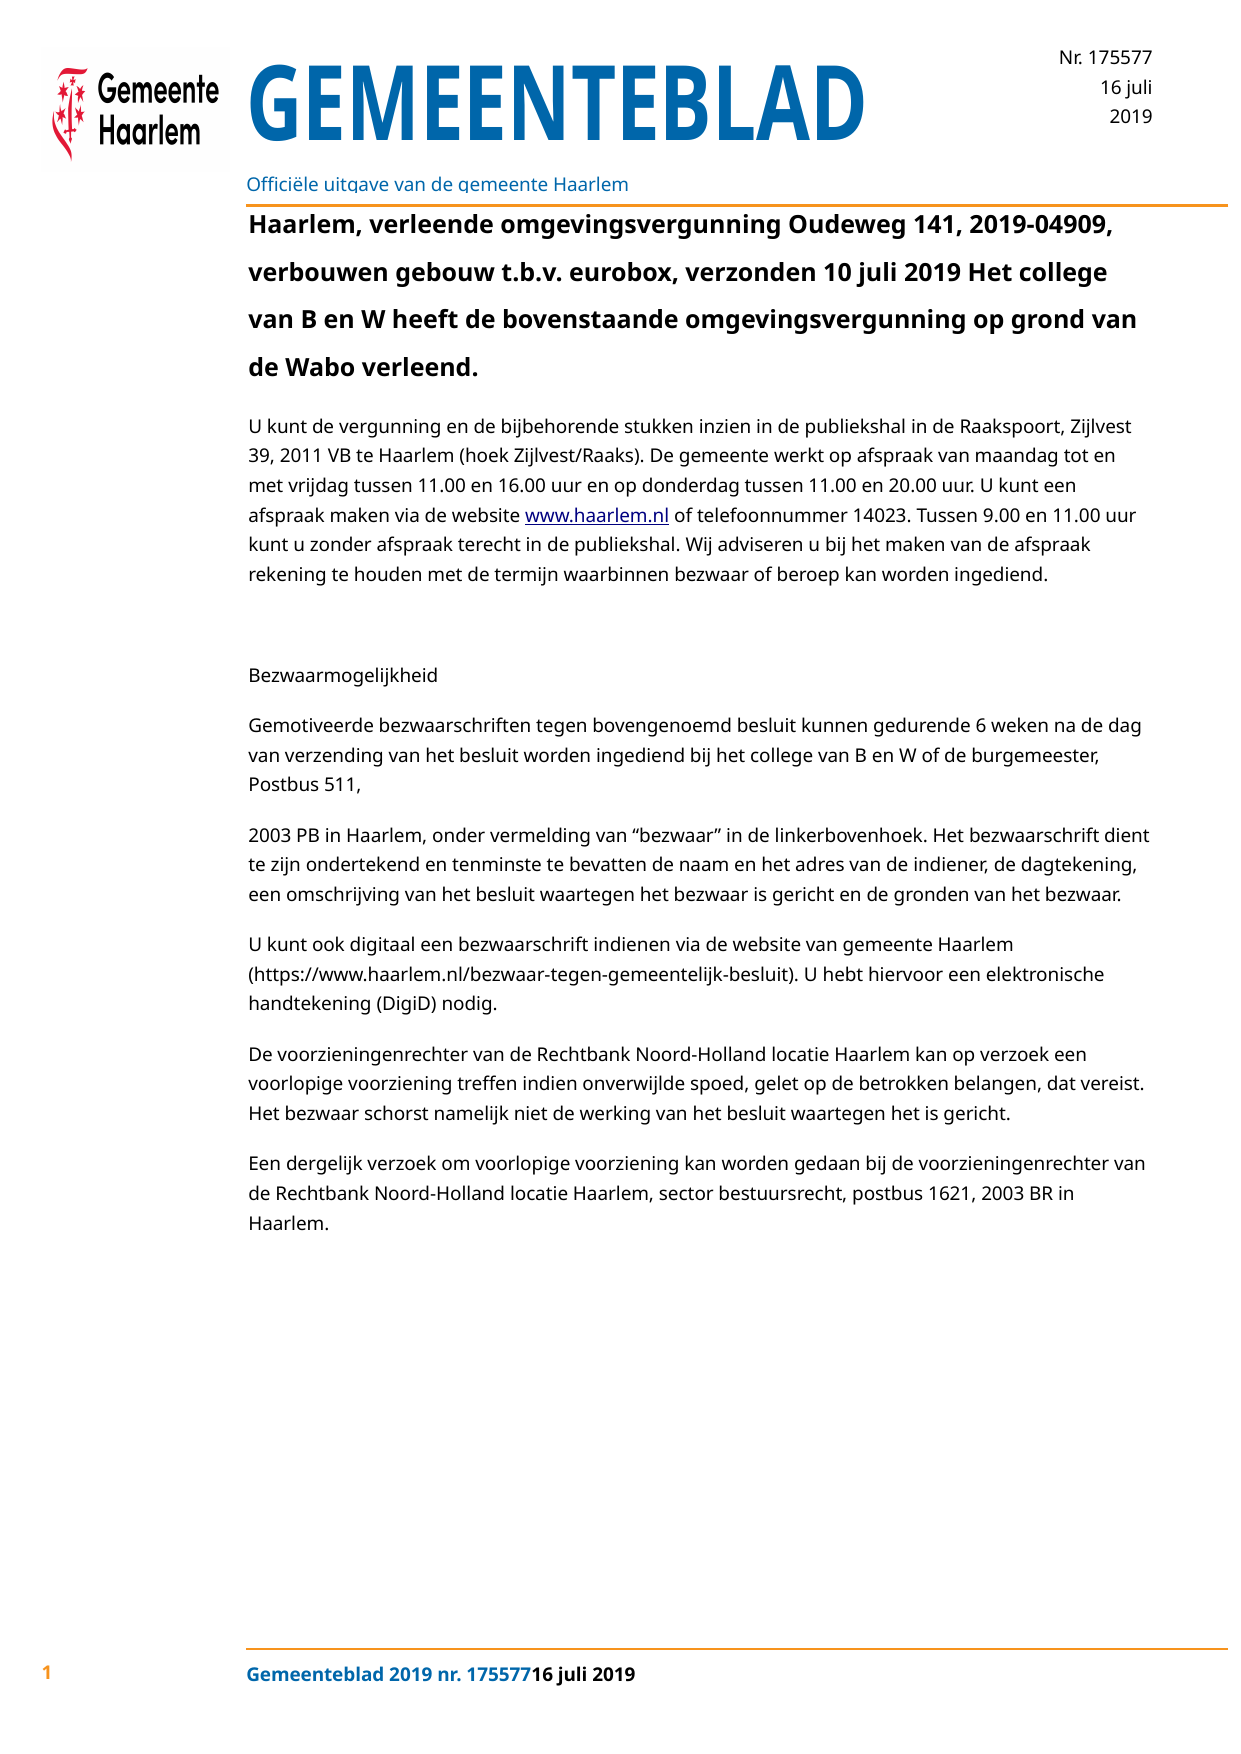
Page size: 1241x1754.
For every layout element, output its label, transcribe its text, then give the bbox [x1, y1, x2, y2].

text Haarlem, verleende omgevingsvergunning Oudeweg 141, 2019-04909, verbouwen gebouw t.b.v. eurobox, verzonden 10 juli 2019 Het college van B en W heeft de bovenstaande omgevingsvergunning op grond van de Wabo verleend. [248, 207, 1152, 384]
text U kunt de vergunning en de bijbehorende stukken inzien in de publiekshal in de Raakspoort, Zijlvest 39, 2011 VB te Haarlem (hoek Zijlvest/Raaks). De gemeente werkt op afspraak van maandag tot en met vrijdag tussen 11.00 en 16.00 uur en op donderdag tussen 11.00 en 20.00 uur. U kunt een afspraak maken via de website www.haarlem.nl of telefoonnummer 14023. Tussen 9.00 en 11.00 uur kunt u zonder afspraak terecht in de publiekshal. Wij adviseren u bij het maken van de afspraak rekening te houden met de termijn waarbinnen bezwaar of beroep kan worden ingediend. [248, 413, 1152, 587]
text Gemotiveerde bezwaarschriften tegen bovengenoemd besluit kunnen gedurende 6 weken na de dag van verzending van het besluit worden ingediend bij het college van B en W of de burgemeester, Postbus 511, [248, 712, 1152, 797]
text 2003 PB in Haarlem, onder vermelding van “bezwaar” in de linkerbovenhoek. Het bezwaarschrift dient te zijn ondertekend en tenminste te bevatten de naam en het adres van de indiener, de dagtekening, een omschrijving van het besluit waartegen het bezwaar is gericht en de gronden van het bezwaar. [248, 822, 1152, 907]
text De voorzieningenrechter van de Rechtbank Noord-Holland locatie Haarlem kan op verzoek een voorlopige voorziening treffen indien onverwijlde spoed, gelet op de betrokken belangen, dat vereist. Het bezwaar schorst namelijk niet de werking van het besluit waartegen het is gericht. [248, 1041, 1152, 1126]
text Een dergelijk verzoek om voorlopige voorziening kan worden gedaan bij de voorzieningenrechter van de Rechtbank Noord-Holland locatie Haarlem, sector bestuursrecht, postbus 1621, 2003 BR in Haarlem. [248, 1151, 1152, 1236]
text U kunt ook digitaal een bezwaarschrift indienen via de website van gemeente Haarlem (https://www.haarlem.nl/bezwaar-tegen-gemeentelijk-besluit). U hebt hiervoor een elektronische handtekening (DigiD) nodig. [248, 931, 1152, 1016]
text Bezwaarmogelijkheid [248, 662, 1152, 688]
picture [41, 47, 231, 172]
